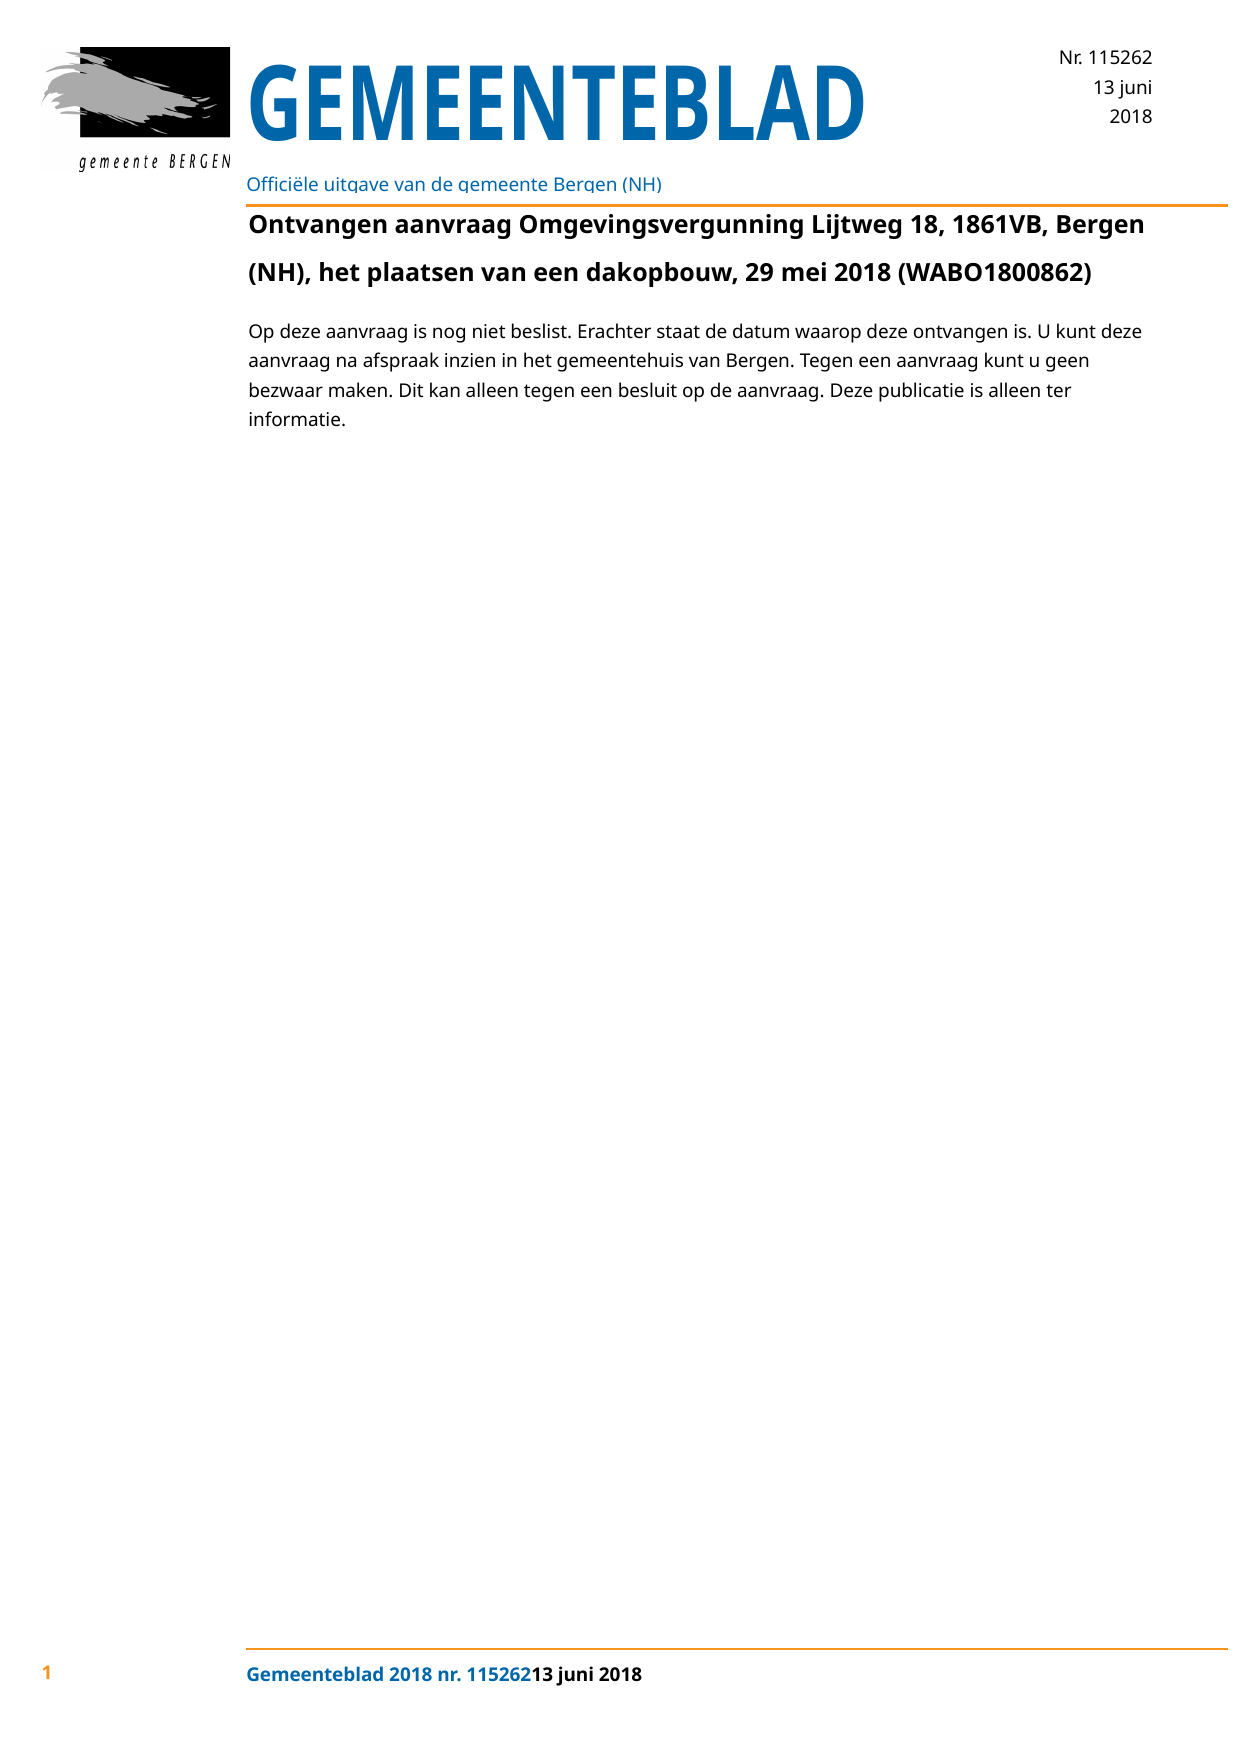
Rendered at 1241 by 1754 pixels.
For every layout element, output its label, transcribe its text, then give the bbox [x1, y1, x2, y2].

text Op deze aanvraag is nog niet beslist. Erachter staat de datum waarop deze ontvangen is. U kunt deze aanvraag na afspraak inzien in het gemeentehuis van Bergen. Tegen een aanvraag kunt u geen bezwaar maken. Dit kan alleen tegen een besluit op de aanvraag. Deze publicatie is alleen ter informatie. [248, 318, 1152, 432]
picture [41, 47, 231, 172]
text Ontvangen aanvraag Omgevingsvergunning Lijtweg 18, 1861VB, Bergen (NH), het plaatsen van een dakopbouw, 29 mei 2018 (WABO1800862) [248, 207, 1152, 288]
